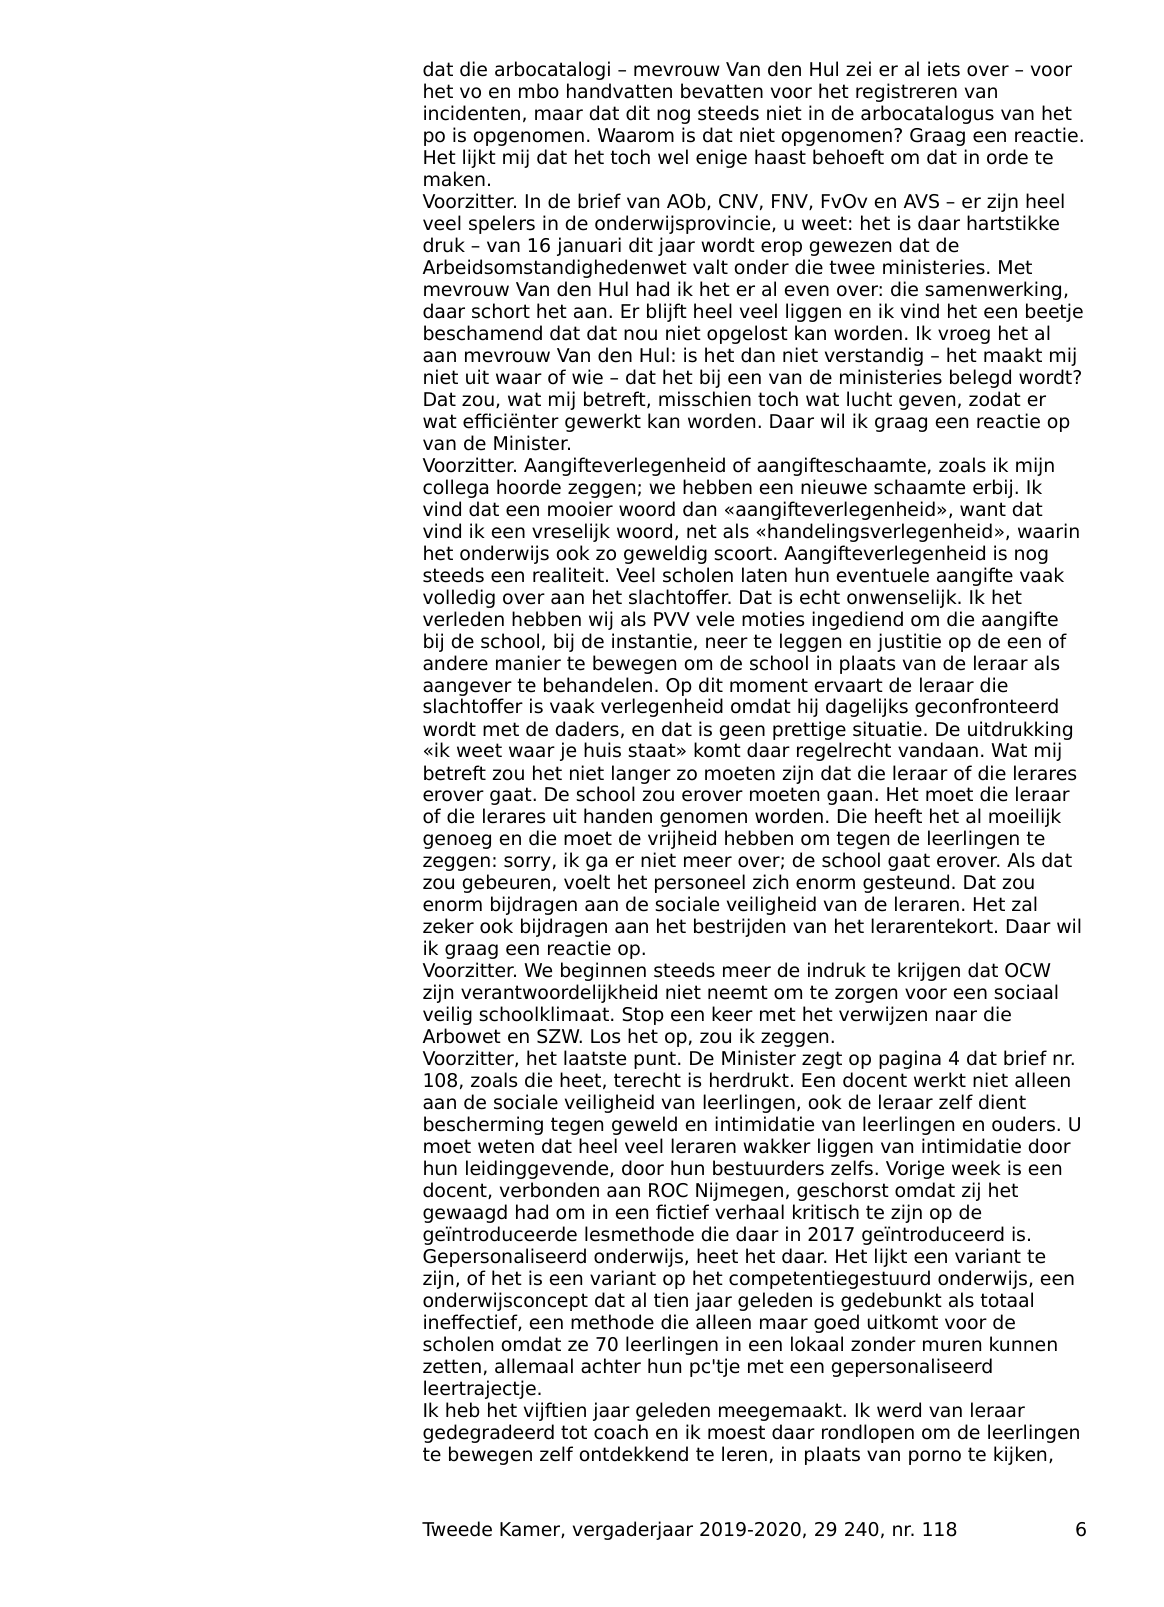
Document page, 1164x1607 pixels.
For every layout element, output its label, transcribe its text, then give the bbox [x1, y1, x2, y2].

text dat die arbocatalogi – mevrouw Van den Hul zei er al iets over – voor het vo en mbo handvatten bevatten voor het registreren van incidenten, maar dat dit nog steeds niet in de arbocatalogus van het po is opgenomen. Waarom is dat niet opgenomen? Graag een reactie. Het lijkt mij dat het toch wel enige haast behoeft om dat in orde te maken. [422, 59, 1087, 191]
text Voorzitter, het laatste punt. De Minister zegt op pagina 4 dat brief nr. 108, zoals die heet, terecht is herdrukt. Een docent werkt niet alleen aan de sociale veiligheid van leerlingen, ook de leraar zelf dient bescherming tegen geweld en intimidatie van leerlingen en ouders. U moet weten dat heel veel leraren wakker liggen van intimidatie door hun leidinggevende, door hun bestuurders zelfs. Vorige week is een docent, verbonden aan ROC Nijmegen, geschorst omdat zij het gewaagd had om in een fictief verhaal kritisch te zijn op de geïntroduceerde lesmethode die daar in 2017 geïntroduceerd is. Gepersonaliseerd onderwijs, heet het daar. Het lijkt een variant te zijn, of het is een variant op het competentiegestuurd onderwijs, een onderwijsconcept dat al tien jaar geleden is gedebunkt als totaal ineffectief, een methode die alleen maar goed uitkomt voor de scholen omdat ze 70 leerlingen in een lokaal zonder muren kunnen zetten, allemaal achter hun pc'tje met een gepersonaliseerd leertrajectje. [422, 1048, 1087, 1400]
text Ik heb het vijftien jaar geleden meegemaakt. Ik werd van leraar gedegradeerd tot coach en ik moest daar rondlopen om de leerlingen te bewegen zelf ontdekkend te leren, in plaats van porno te kijken, [422, 1400, 1087, 1466]
text Voorzitter. In de brief van AOb, CNV, FNV, FvOv en AVS – er zijn heel veel spelers in de onderwijsprovincie, u weet: het is daar hartstikke druk – van 16 januari dit jaar wordt erop gewezen dat de Arbeidsomstandighedenwet valt onder die twee ministeries. Met mevrouw Van den Hul had ik het er al even over: die samenwerking, daar schort het aan. Er blijft heel veel liggen en ik vind het een beetje beschamend dat dat nou niet opgelost kan worden. Ik vroeg het al aan mevrouw Van den Hul: is het dan niet verstandig – het maakt mij niet uit waar of wie – dat het bij een van de ministeries belegd wordt? Dat zou, wat mij betreft, misschien toch wat lucht geven, zodat er wat efficiënter gewerkt kan worden. Daar wil ik graag een reactie op van de Minister. [422, 191, 1087, 455]
text Voorzitter. We beginnen steeds meer de indruk te krijgen dat OCW zijn verantwoordelijkheid niet neemt om te zorgen voor een sociaal veilig schoolklimaat. Stop een keer met het verwijzen naar die Arbowet en SZW. Los het op, zou ik zeggen. [422, 960, 1087, 1048]
text Voorzitter. Aangifteverlegenheid of aangifteschaamte, zoals ik mijn collega hoorde zeggen; we hebben een nieuwe schaamte erbij. Ik vind dat een mooier woord dan «aangifteverlegenheid», want dat vind ik een vreselijk woord, net als «handelingsverlegenheid», waarin het onderwijs ook zo geweldig scoort. Aangifteverlegenheid is nog steeds een realiteit. Veel scholen laten hun eventuele aangifte vaak volledig over aan het slachtoffer. Dat is echt onwenselijk. Ik het verleden hebben wij als PVV vele moties ingediend om die aangifte bij de school, bij de instantie, neer te leggen en justitie op de een of andere manier te bewegen om de school in plaats van de leraar als aangever te behandelen. Op dit moment ervaart de leraar die slachtoffer is vaak verlegenheid omdat hij dagelijks geconfronteerd wordt met de daders, en dat is geen prettige situatie. De uitdrukking «ik weet waar je huis staat» komt daar regelrecht vandaan. Wat mij betreft zou het niet langer zo moeten zijn dat die leraar of die lerares erover gaat. De school zou erover moeten gaan. Het moet die leraar of die lerares uit handen genomen worden. Die heeft het al moeilijk genoeg en die moet de vrijheid hebben om tegen de leerlingen te zeggen: sorry, ik ga er niet meer over; de school gaat erover. Als dat zou gebeuren, voelt het personeel zich enorm gesteund. Dat zou enorm bijdragen aan de sociale veiligheid van de leraren. Het zal zeker ook bijdragen aan het bestrijden van het lerarentekort. Daar wil ik graag een reactie op. [422, 455, 1087, 960]
